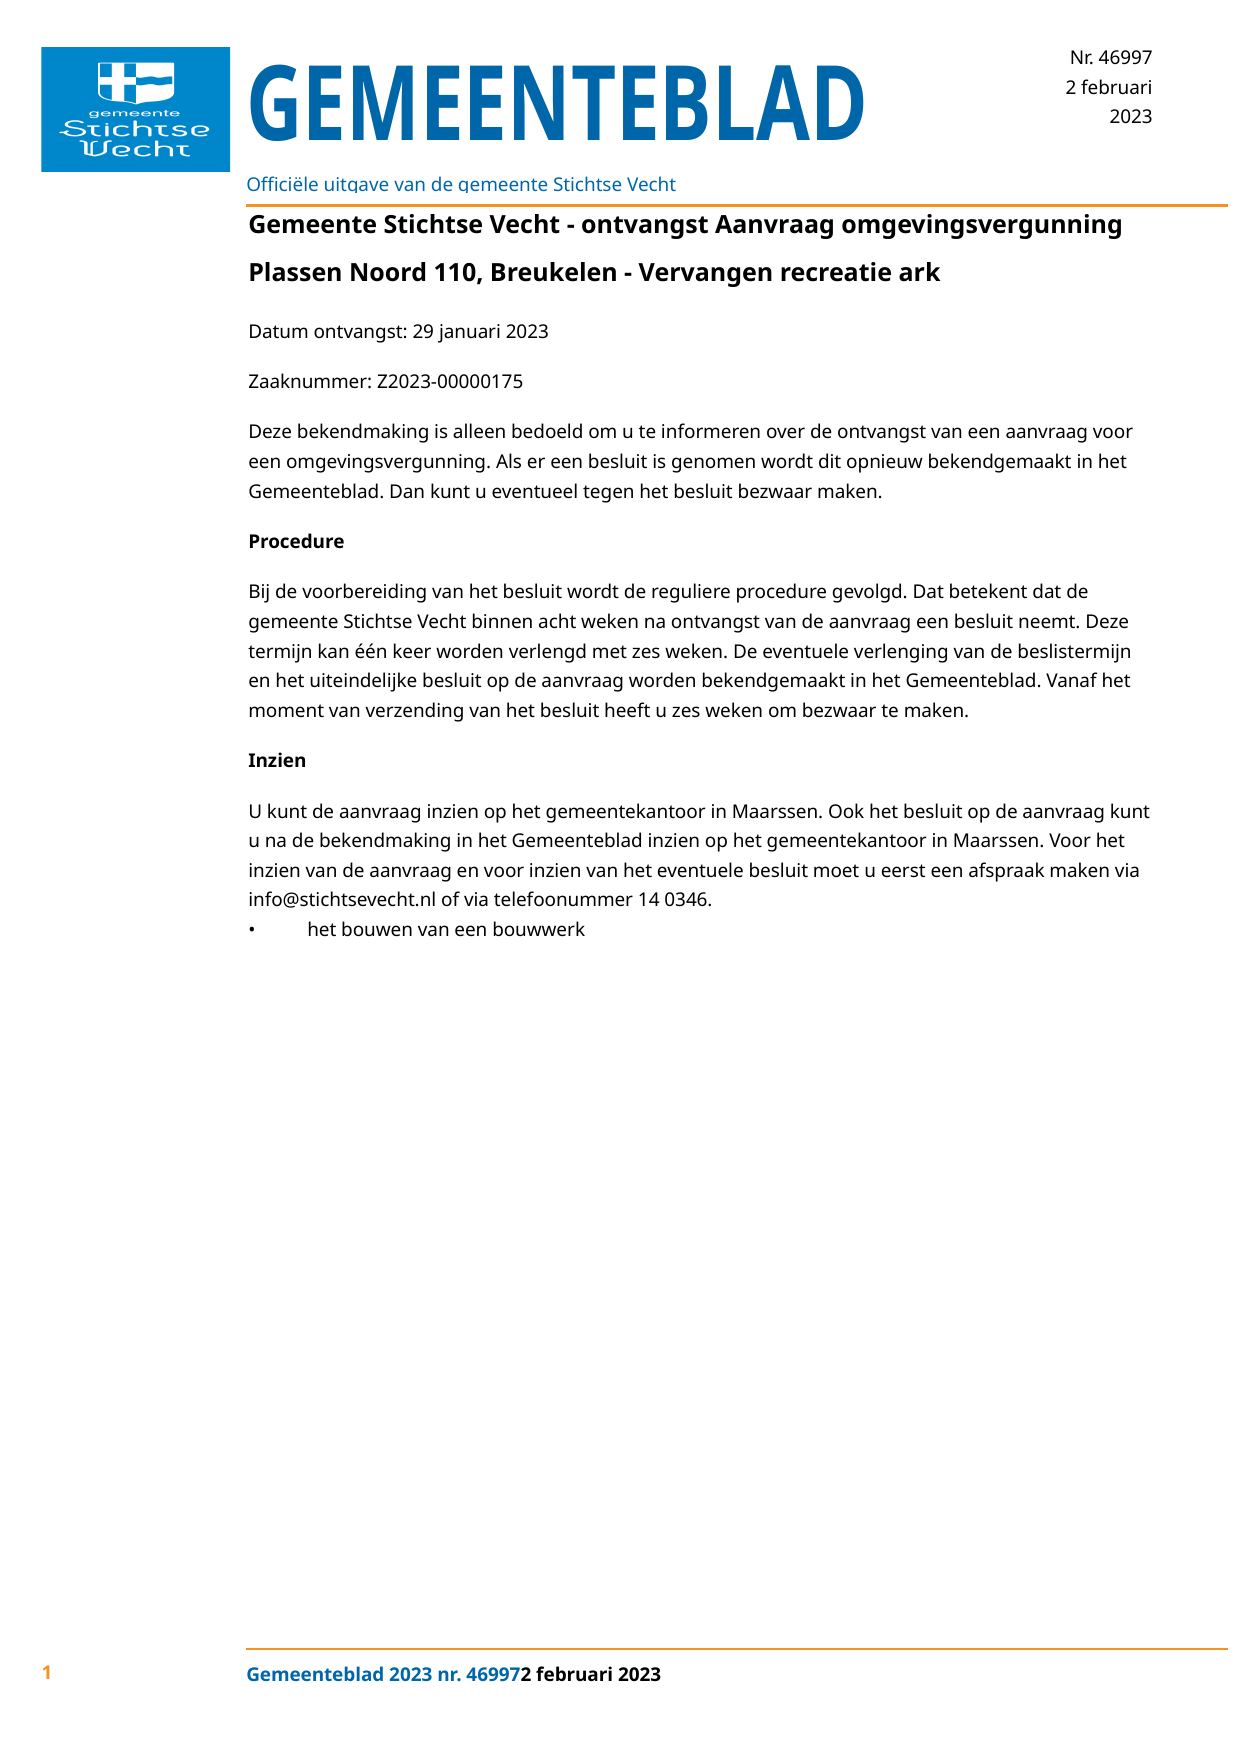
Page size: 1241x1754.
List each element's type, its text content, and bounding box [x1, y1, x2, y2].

picture [137, 63, 174, 103]
text Inzien [248, 747, 1152, 773]
list het bouwen van een bouwwerk [248, 916, 1152, 942]
text Datum ontvangst: 29 januari 2023 [248, 318, 1152, 344]
picture [99, 63, 135, 101]
text Zaaknummer: Z2023-00000175 [248, 368, 1152, 394]
text Deze bekendmaking is alleen bedoeld om u te informeren over de ontvangst van een aanvraag voor een omgevingsvergunning. Als er een besluit is genomen wordt dit opnieuw bekendgemaakt in het Gemeenteblad. Dan kunt u eventueel tegen het besluit bezwaar maken. [248, 419, 1152, 504]
text Procedure [248, 528, 1152, 554]
text Bij de voorbereiding van het besluit wordt de reguliere procedure gevolgd. Dat betekent dat de gemeente Stichtse Vecht binnen acht weken na ontvangst van de aanvraag een besluit neemt. Deze termijn kan één keer worden verlengd met zes weken. De eventuele verlenging van de beslistermijn en het uiteindelijke besluit op de aanvraag worden bekendgemaakt in het Gemeenteblad. Vanaf het moment van verzending van het besluit heeft u zes weken om bezwaar te maken. [248, 579, 1152, 723]
text U kunt de aanvraag inzien op het gemeentekantoor in Maarssen. Ook het besluit op de aanvraag kunt u na de bekendmaking in het Gemeenteblad inzien op het gemeentekantoor in Maarssen. Voor het inzien van de aanvraag en voor inzien van het eventuele besluit moet u eerst een afspraak maken via info@stichtsevecht.nl of via telefoonummer 14 0346. [248, 798, 1152, 912]
text Gemeente Stichtse Vecht - ontvangst Aanvraag omgevingsvergunning Plassen Noord 110, Breukelen - Vervangen recreatie ark [248, 207, 1152, 288]
